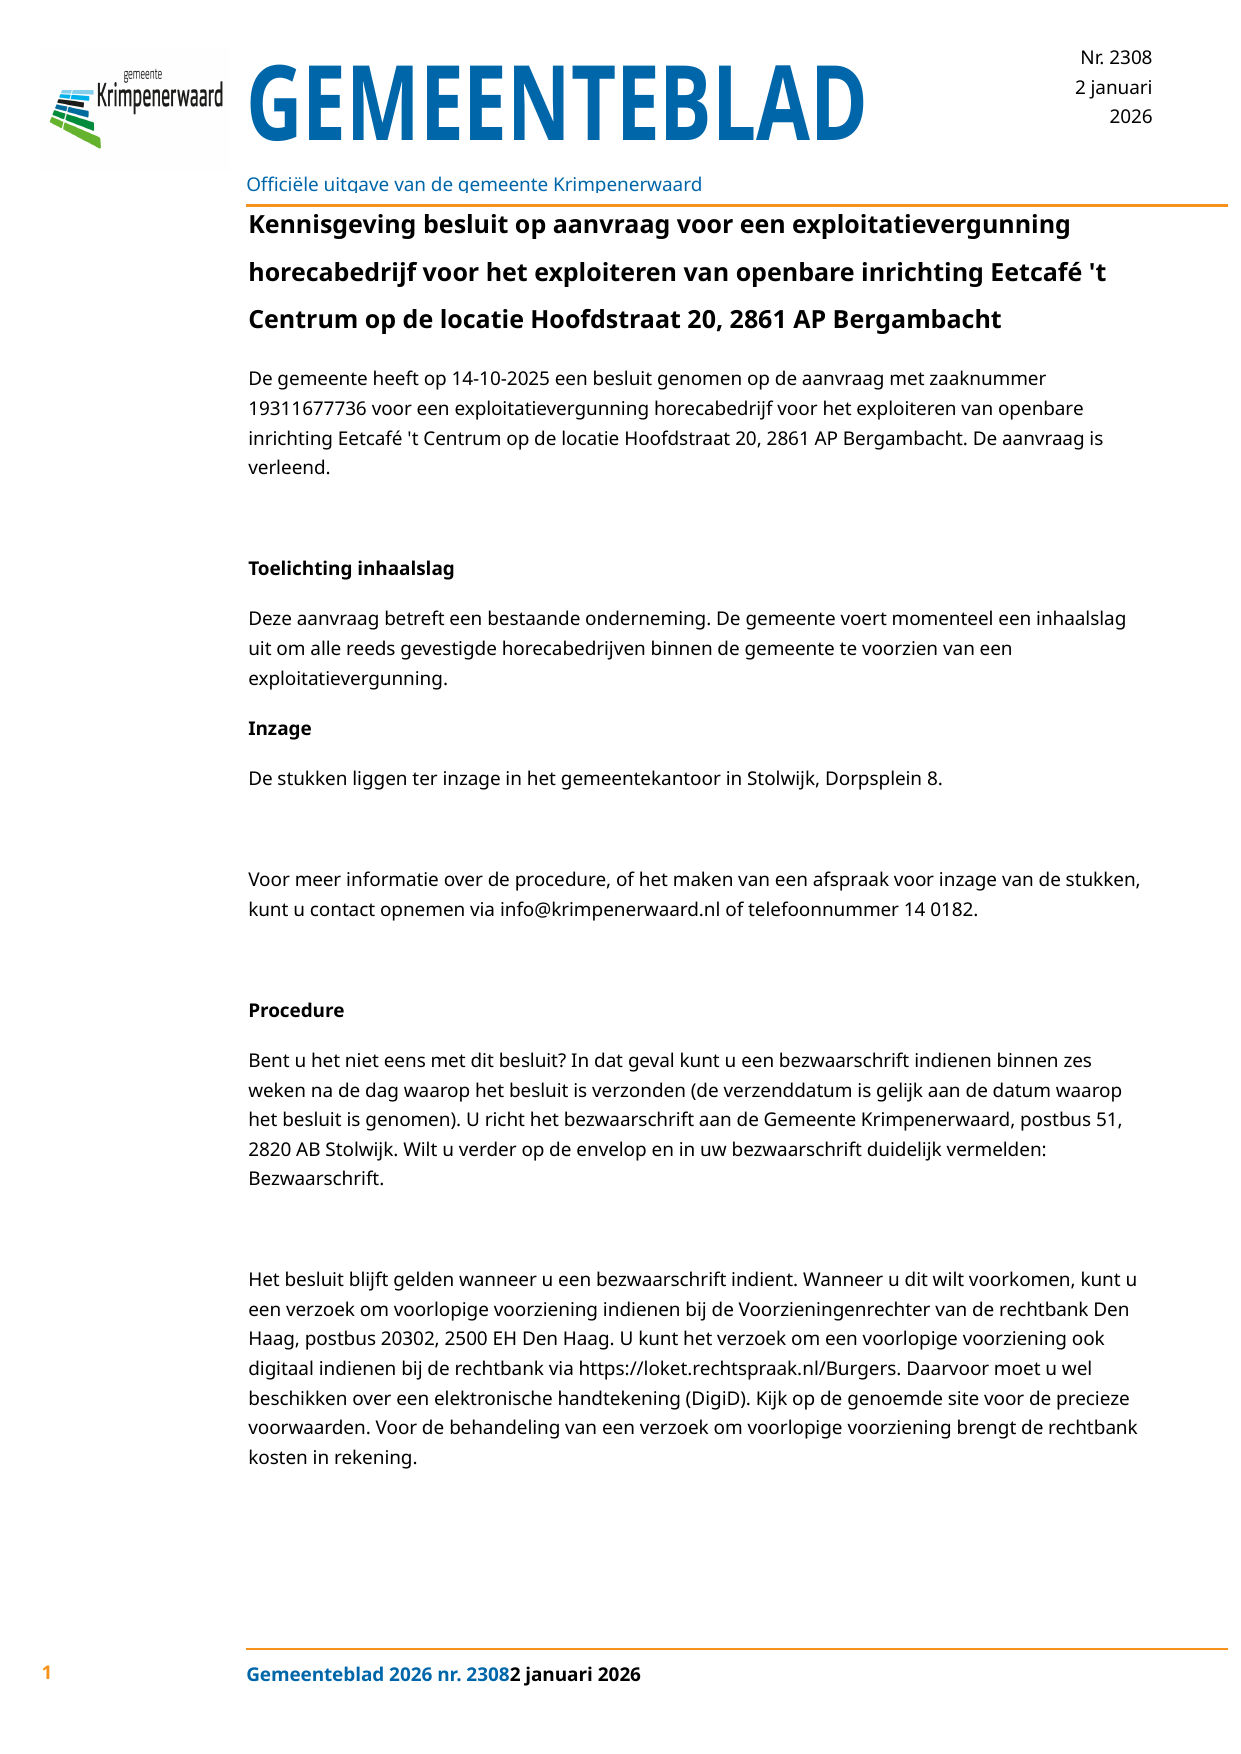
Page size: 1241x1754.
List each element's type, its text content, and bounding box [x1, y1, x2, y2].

picture [41, 47, 231, 172]
text Voor meer informatie over de procedure, of het maken van een afspraak voor inzage van de stukken, kunt u contact opnemen via info@krimpenerwaard.nl of telefoonnummer 14 0182. [248, 866, 1152, 922]
text Het besluit blijft gelden wanneer u een bezwaarschrift indient. Wanneer u dit wilt voorkomen, kunt u een verzoek om voorlopige voorziening indienen bij de Voorzieningenrechter van de rechtbank Den Haag, postbus 20302, 2500 EH Den Haag. U kunt het verzoek om een voorlopige voorziening ook digitaal indienen bij de rechtbank via https://loket.rechtspraak.nl/Burgers. Daarvoor moet u wel beschikken over een elektronische handtekening (DigiD). Kijk op de genoemde site voor de precieze voorwaarden. Voor de behandeling van een verzoek om voorlopige voorziening brengt de rechtbank kosten in rekening. [248, 1266, 1152, 1469]
text Kennisgeving besluit op aanvraag voor een exploitatievergunning horecabedrijf voor het exploiteren van openbare inrichting Eetcafé 't Centrum op de locatie Hoofdstraat 20, 2861 AP Bergambacht [248, 207, 1152, 336]
text De gemeente heeft op 14-10-2025 een besluit genomen op de aanvraag met zaaknummer 19311677736 voor een exploitatievergunning horecabedrijf voor het exploiteren van openbare inrichting Eetcafé 't Centrum op de locatie Hoofdstraat 20, 2861 AP Bergambacht. De aanvraag is verleend. [248, 366, 1152, 480]
text Deze aanvraag betreft een bestaande onderneming. De gemeente voert momenteel een inhaalslag uit om alle reeds gevestigde horecabedrijven binnen de gemeente te voorzien van een exploitatievergunning. [248, 606, 1152, 690]
text De stukken liggen ter inzage in het gemeentekantoor in Stolwijk, Dorpsplein 8. [248, 766, 1152, 791]
text Inzage [248, 715, 1152, 741]
text Bent u het niet eens met dit besluit? In dat geval kunt u een bezwaarschrift indienen binnen zes weken na de dag waarop het besluit is verzonden (de verzenddatum is gelijk aan de datum waarop het besluit is genomen). U richt het bezwaarschrift aan de Gemeente Krimpenerwaard, postbus 51, 2820 AB Stolwijk. Wilt u verder op de envelop en in uw bezwaarschrift duidelijk vermelden: Bezwaarschrift. [248, 1047, 1152, 1191]
text Procedure [248, 997, 1152, 1022]
text Toelichting inhaalslag [248, 555, 1152, 581]
